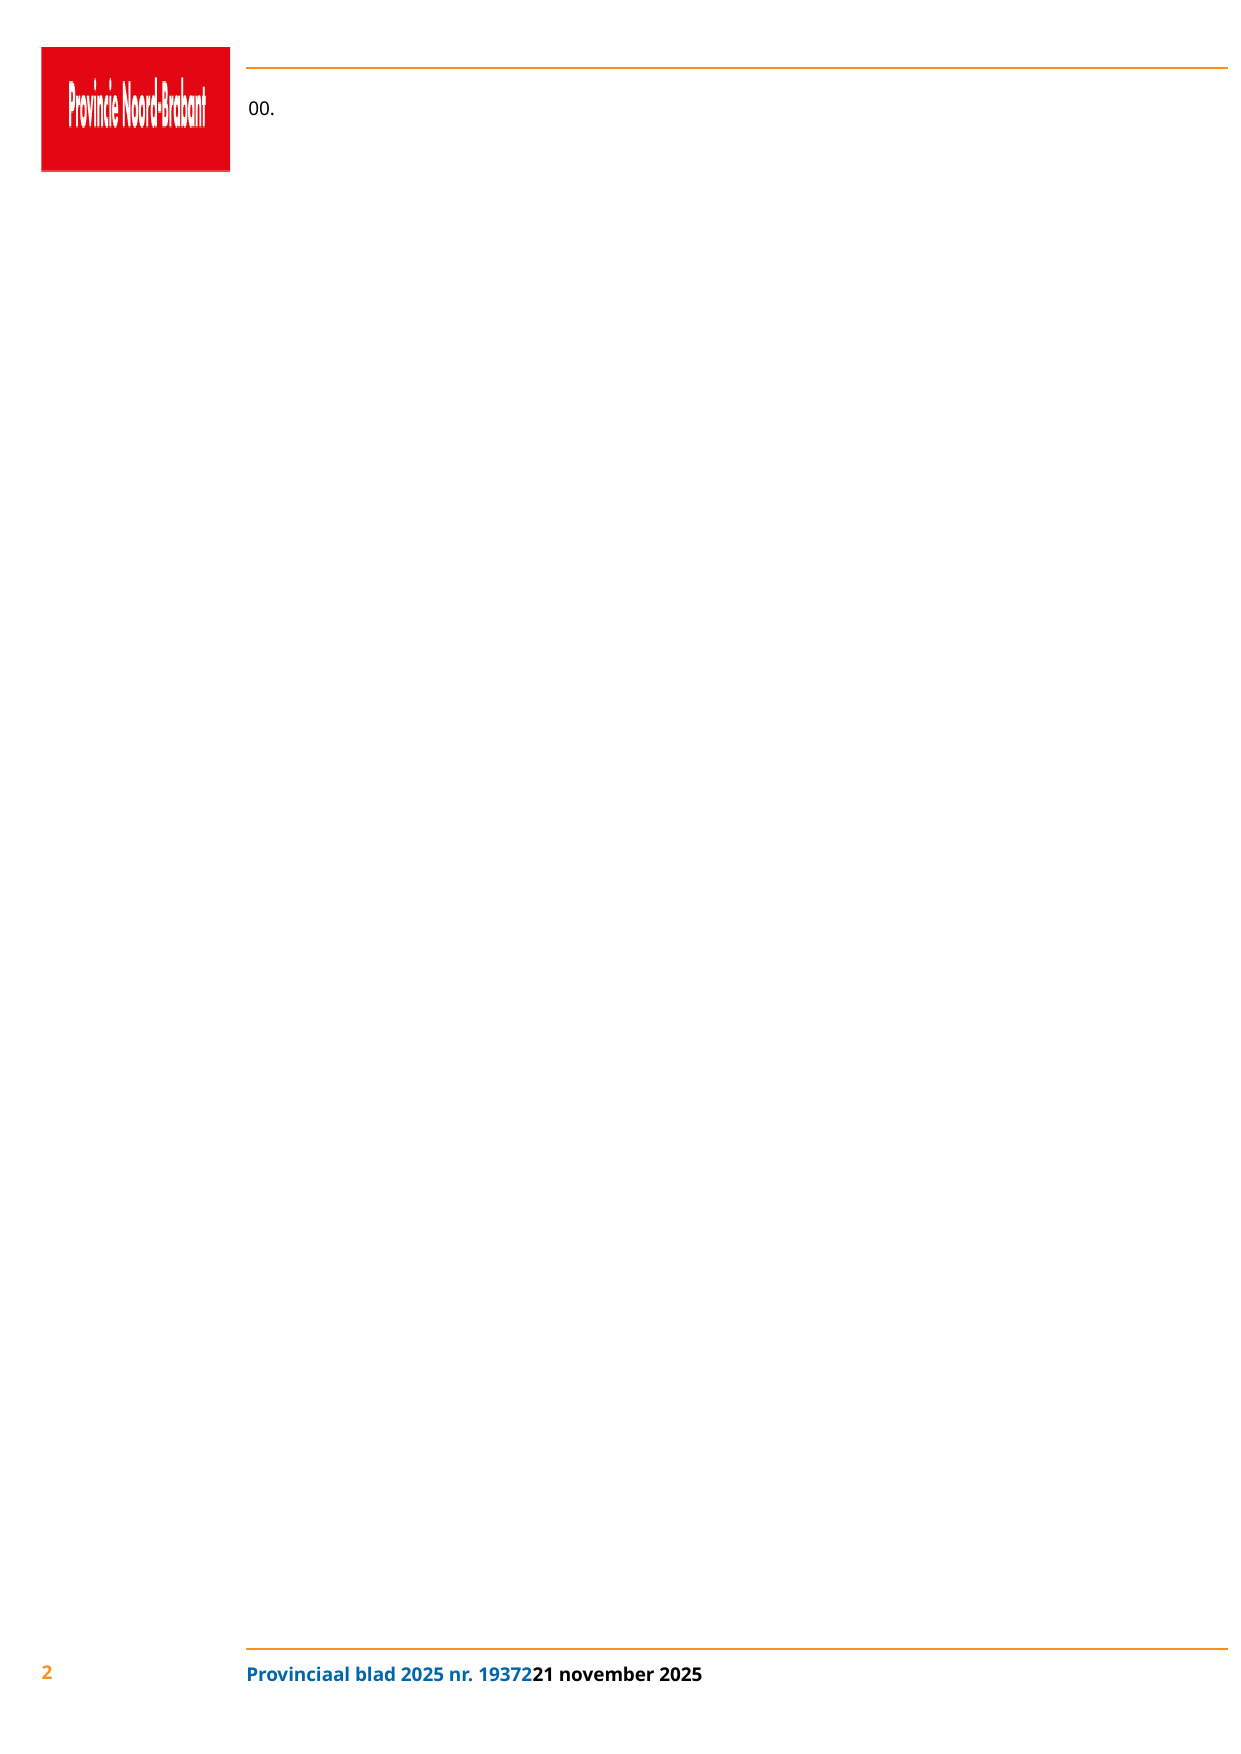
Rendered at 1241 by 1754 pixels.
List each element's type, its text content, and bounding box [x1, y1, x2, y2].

picture [41, 47, 231, 172]
text 00. [248, 95, 1152, 121]
